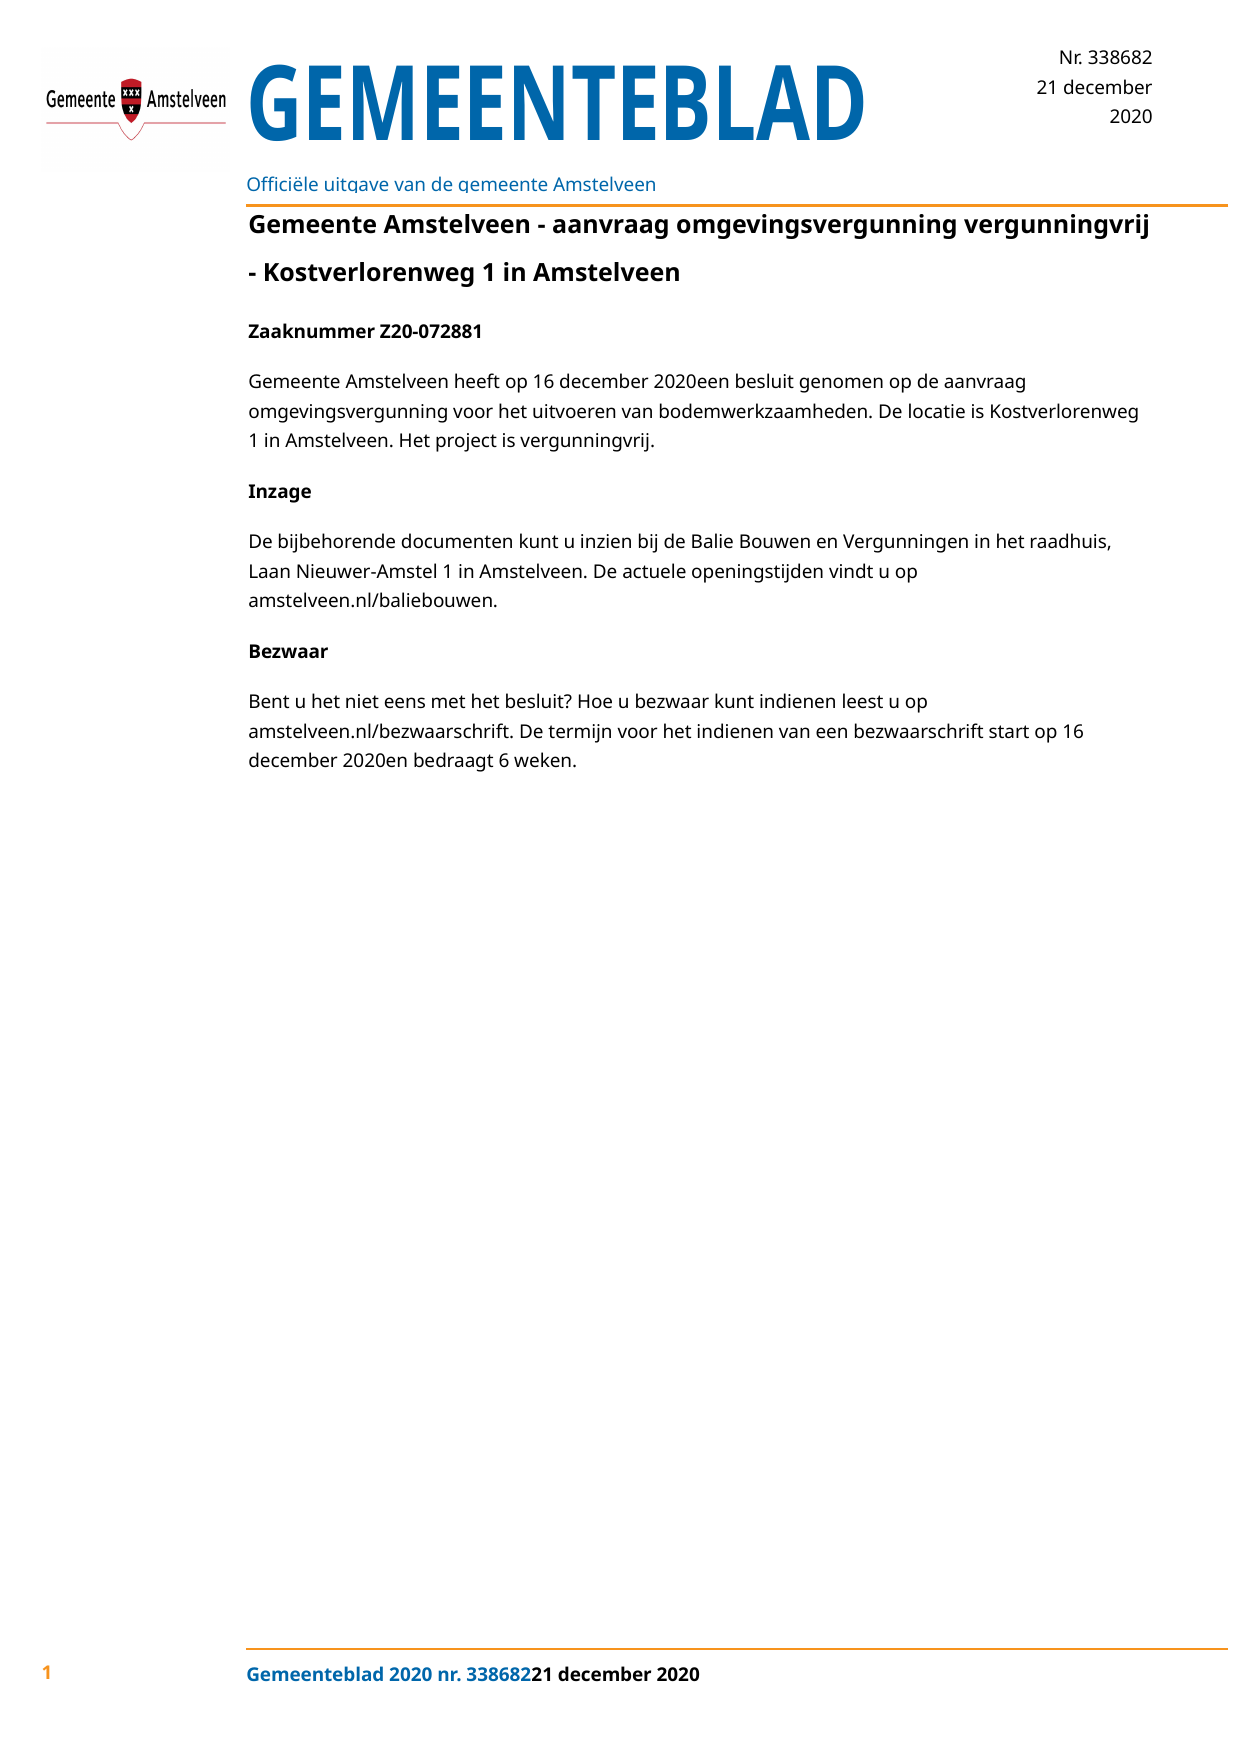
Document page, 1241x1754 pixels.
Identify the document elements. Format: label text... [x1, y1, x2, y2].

text Bent u het niet eens met het besluit? Hoe u bezwaar kunt indienen leest u op amstelveen.nl/bezwaarschrift. De termijn voor het indienen van een bezwaarschrift start op 16 december 2020en bedraagt 6 weken. [248, 688, 1152, 773]
text Gemeente Amstelveen heeft op 16 december 2020een besluit genomen op de aanvraag omgevingsvergunning voor het uitvoeren van bodemwerkzaamheden. De locatie is Kostverlorenweg 1 in Amstelveen. Het project is vergunningvrij. [248, 368, 1152, 453]
picture [41, 47, 231, 172]
text Inzage [248, 478, 1152, 504]
text Bezwaar [248, 638, 1152, 664]
text De bijbehorende documenten kunt u inzien bij de Balie Bouwen en Vergunningen in het raadhuis, Laan Nieuwer-Amstel 1 in Amstelveen. De actuele openingstijden vindt u op amstelveen.nl/baliebouwen. [248, 528, 1152, 613]
text Zaaknummer Z20-072881 [248, 318, 1152, 344]
text Gemeente Amstelveen - aanvraag omgevingsvergunning vergunningvrij - Kostverlorenweg 1 in Amstelveen [248, 207, 1152, 288]
